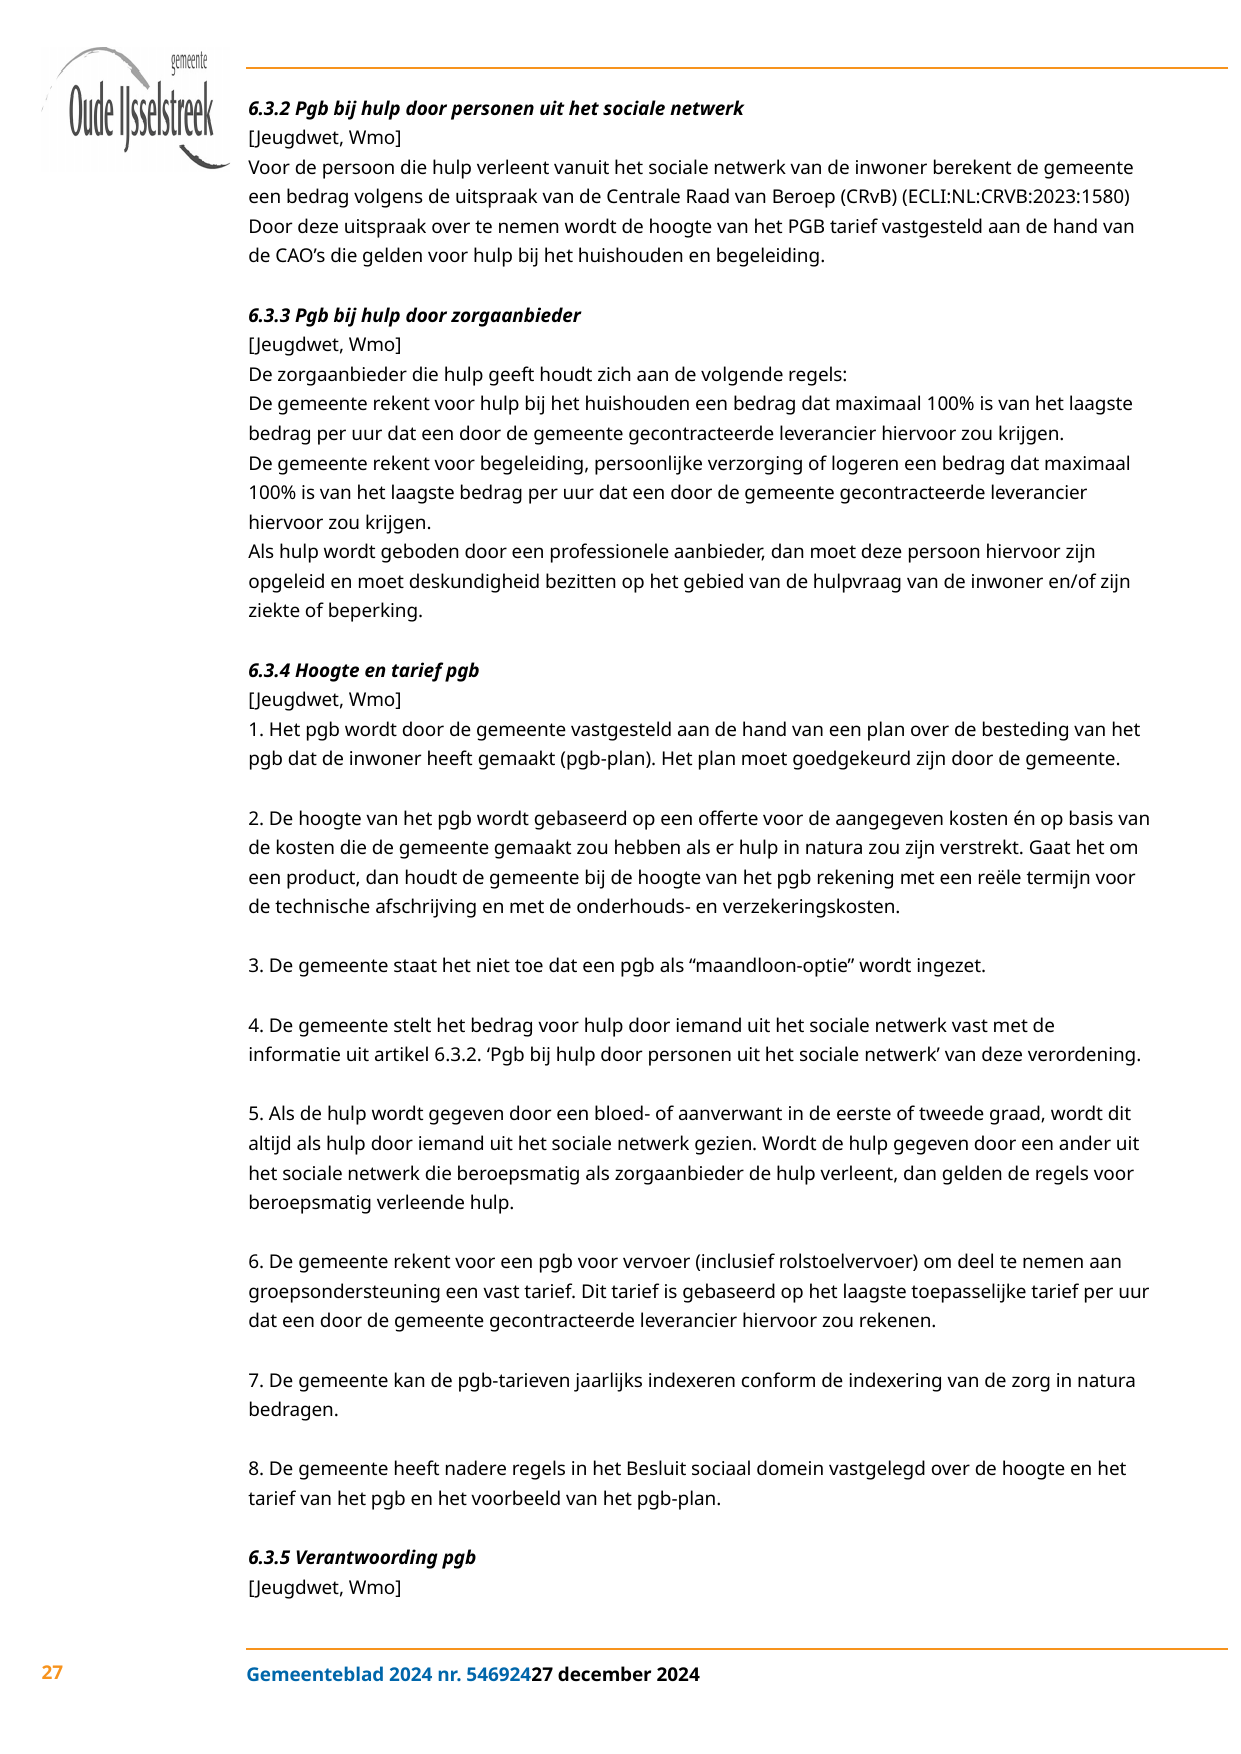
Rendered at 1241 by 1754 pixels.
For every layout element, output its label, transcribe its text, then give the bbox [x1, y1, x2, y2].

text De zorgaanbieder die hulp geeft houdt zich aan de volgende regels: [248, 361, 1152, 387]
text 6.3.4 Hoogte en tarief pgb [248, 657, 1152, 683]
text 5. Als de hulp wordt gegeven door een bloed- of aanverwant in de eerste of tweede graad, wordt dit altijd als hulp door iemand uit het sociale netwerk gezien. Wordt de hulp gegeven door een ander uit het sociale netwerk die beroepsmatig als zorgaanbieder de hulp verleent, dan gelden de regels voor beroepsmatig verleende hulp. [248, 1101, 1152, 1215]
text [Jeugdwet, Wmo] [248, 124, 1152, 150]
text [Jeugdwet, Wmo] [248, 686, 1152, 712]
text [Jeugdwet, Wmo] [248, 331, 1152, 357]
text 8. De gemeente heeft nadere regels in het Besluit sociaal domein vastgelegd over de hoogte en het tarief van het pgb en het voorbeeld van het pgb-plan. [248, 1456, 1152, 1511]
text 2. De hoogte van het pgb wordt gebaseerd op een offerte voor de aangegeven kosten én op basis van de kosten die de gemeente gemaakt zou hebben als er hulp in natura zou zijn verstrekt. Gaat het om een product, dan houdt de gemeente bij de hoogte van het pgb rekening met een reële termijn voor de technische afschrijving en met de onderhouds- en verzekeringskosten. [248, 805, 1152, 919]
text 6. De gemeente rekent voor een pgb voor vervoer (inclusief rolstoelvervoer) om deel te nemen aan groepsondersteuning een vast tarief. Dit tarief is gebaseerd op het laagste toepasselijke tarief per uur dat een door de gemeente gecontracteerde leverancier hiervoor zou rekenen. [248, 1248, 1152, 1333]
picture [41, 47, 231, 172]
text 7. De gemeente kan de pgb-tarieven jaarlijks indexeren conform de indexering van de zorg in natura bedragen. [248, 1367, 1152, 1422]
text 4. De gemeente stelt het bedrag voor hulp door iemand uit het sociale netwerk vast met de informatie uit artikel 6.3.2. ‘Pgb bij hulp door personen uit het sociale netwerk’ van deze verordening. [248, 1012, 1152, 1067]
text 6.3.3 Pgb bij hulp door zorgaanbieder [248, 302, 1152, 328]
text 1. Het pgb wordt door de gemeente vastgesteld aan de hand van een plan over de besteding van het pgb dat de inwoner heeft gemaakt (pgb-plan). Het plan moet goedgekeurd zijn door de gemeente. [248, 716, 1152, 771]
text 3. De gemeente staat het niet toe dat een pgb als “maandloon-optie” wordt ingezet. [248, 953, 1152, 978]
text 6.3.5 Verantwoording pgb [248, 1544, 1152, 1570]
text [Jeugdwet, Wmo] [248, 1574, 1152, 1600]
text Voor de persoon die hulp verleent vanuit het sociale netwerk van de inwoner berekent de gemeente een bedrag volgens de uitspraak van de Centrale Raad van Beroep (CRvB) (ECLI:NL:CRVB:2023:1580) Door deze uitspraak over te nemen wordt de hoogte van het PGB tarief vastgesteld aan de hand van de CAO’s die gelden voor hulp bij het huishouden en begeleiding. [248, 154, 1152, 268]
text De gemeente rekent voor begeleiding, persoonlijke verzorging of logeren een bedrag dat maximaal 100% is van het laagste bedrag per uur dat een door de gemeente gecontracteerde leverancier hiervoor zou krijgen. [248, 450, 1152, 535]
text 6.3.2 Pgb bij hulp door personen uit het sociale netwerk [248, 95, 1152, 121]
text Als hulp wordt geboden door een professionele aanbieder, dan moet deze persoon hiervoor zijn opgeleid en moet deskundigheid bezitten op het gebied van de hulpvraag van de inwoner en/of zijn ziekte of beperking. [248, 538, 1152, 623]
text De gemeente rekent voor hulp bij het huishouden een bedrag dat maximaal 100% is van het laagste bedrag per uur dat een door de gemeente gecontracteerde leverancier hiervoor zou krijgen. [248, 391, 1152, 446]
